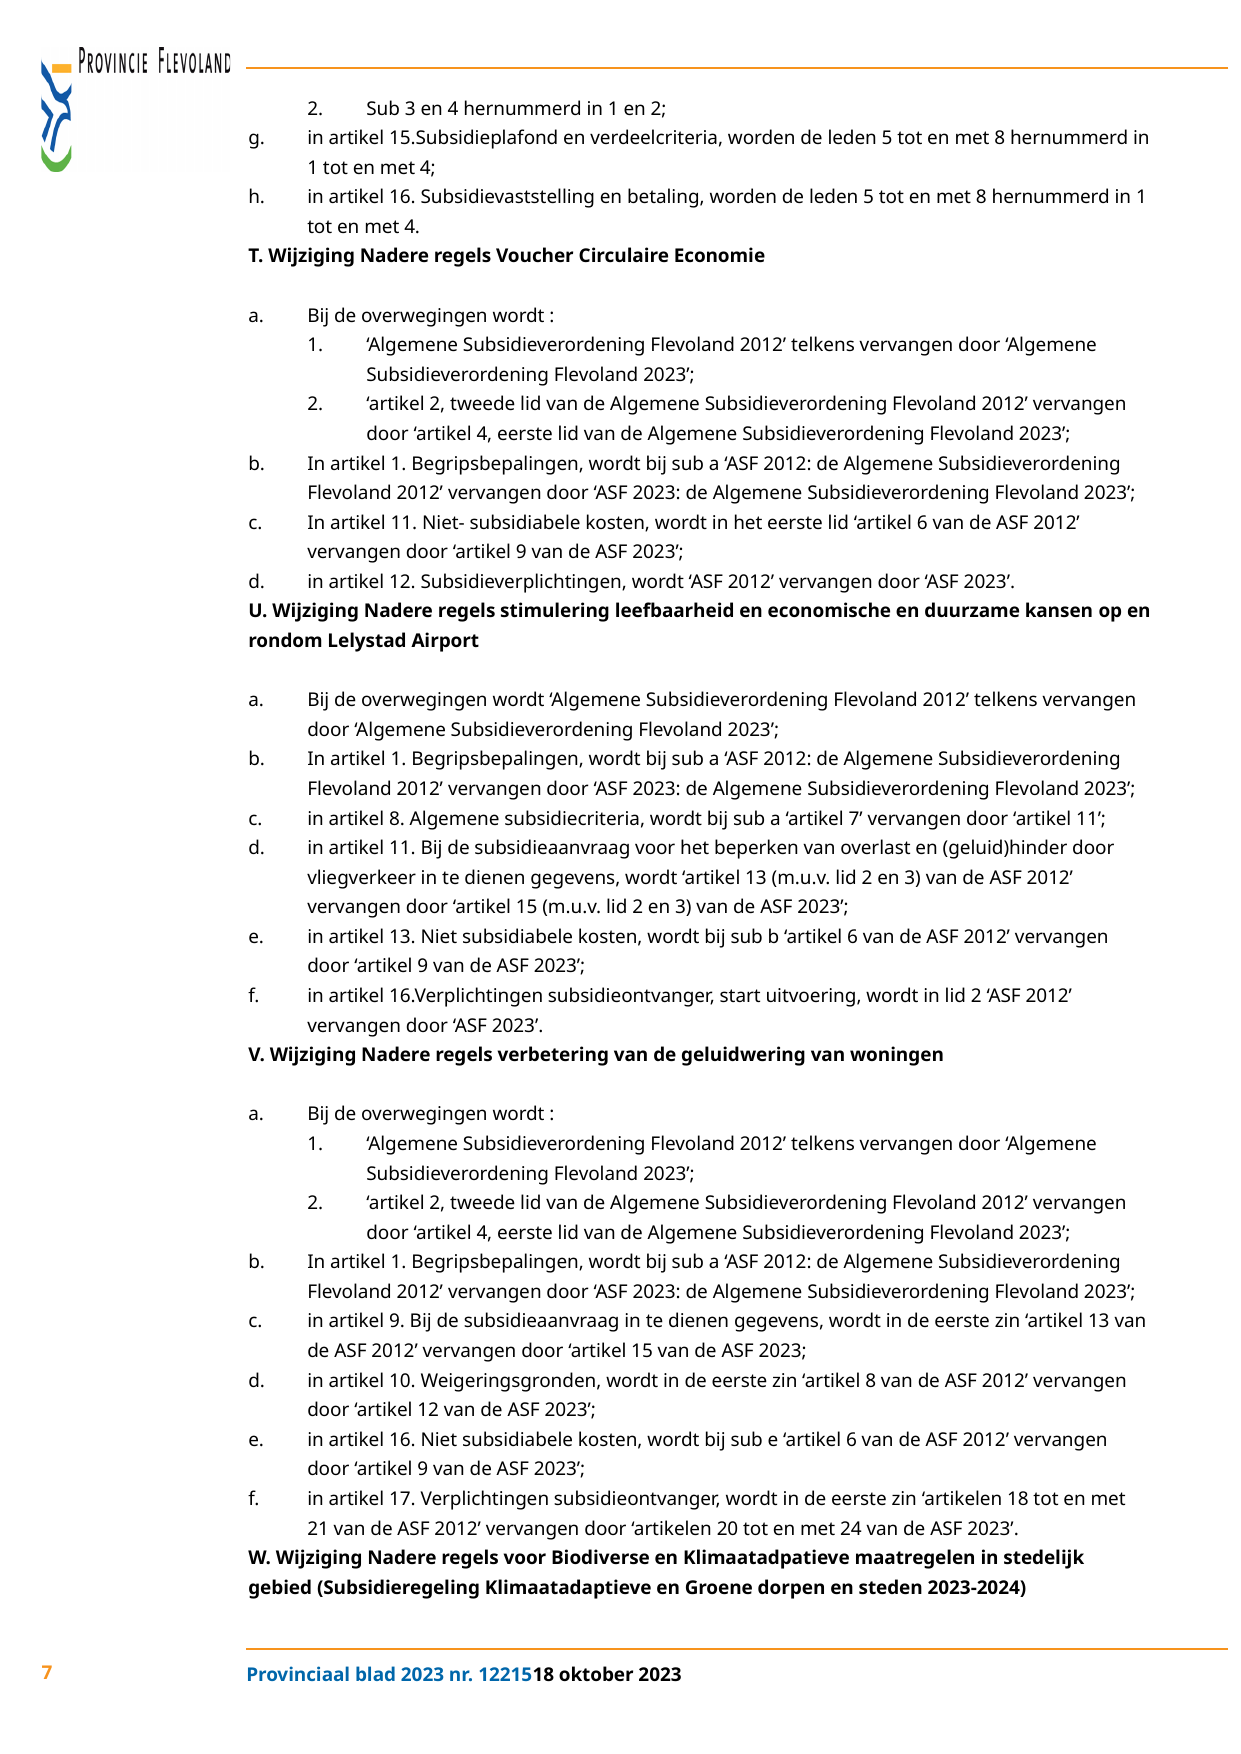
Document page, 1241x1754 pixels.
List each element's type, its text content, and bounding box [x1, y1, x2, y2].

list In artikel 1. Begripsbepalingen, wordt bij sub a ‘ASF 2012: de Algemene Subsidieverordening Flevoland 2012’ vervangen door ‘ASF 2023: de Algemene Subsidieverordening Flevoland 2023’; [248, 450, 1152, 505]
text U. Wijziging Nadere regels stimulering leefbaarheid en economische en duurzame kansen op en rondom Lelystad Airport [248, 598, 1152, 653]
list in artikel 16.Verplichtingen subsidieontvanger, start uitvoering, wordt in lid 2 ‘ASF 2012’ vervangen door ‘ASF 2023’. [248, 982, 1152, 1038]
list Bij de overwegingen wordt : [248, 1101, 1152, 1126]
list in artikel 17. Verplichtingen subsidieontvanger, wordt in de eerste zin ‘artikelen 18 tot en met 21 van de ASF 2012’ vervangen door ‘artikelen 20 tot en met 24 van de ASF 2023’. [248, 1485, 1152, 1541]
list Sub 3 en 4 hernummerd in 1 en 2; [307, 95, 1152, 121]
list ‘Algemene Subsidieverordening Flevoland 2012’ telkens vervangen door ‘Algemene Subsidieverordening Flevoland 2023’; [307, 331, 1152, 387]
list Bij de overwegingen wordt : [248, 302, 1152, 328]
list in artikel 12. Subsidieverplichtingen, wordt ‘ASF 2012’ vervangen door ‘ASF 2023’. [248, 568, 1152, 594]
picture [41, 47, 231, 172]
list In artikel 1. Begripsbepalingen, wordt bij sub a ‘ASF 2012: de Algemene Subsidieverordening Flevoland 2012’ vervangen door ‘ASF 2023: de Algemene Subsidieverordening Flevoland 2023’; [248, 1248, 1152, 1304]
list in artikel 10. Weigeringsgronden, wordt in de eerste zin ‘artikel 8 van de ASF 2012’ vervangen door ‘artikel 12 van de ASF 2023’; [248, 1367, 1152, 1422]
list in artikel 15.Subsidieplafond en verdeelcriteria, worden de leden 5 tot en met 8 hernummerd in 1 tot en met 4; [248, 124, 1152, 180]
list in artikel 9. Bij de subsidieaanvraag in te dienen gegevens, wordt in de eerste zin ‘artikel 13 van de ASF 2012’ vervangen door ‘artikel 15 van de ASF 2023; [248, 1308, 1152, 1363]
text T. Wijziging Nadere regels Voucher Circulaire Economie [248, 243, 1152, 268]
list ‘Algemene Subsidieverordening Flevoland 2012’ telkens vervangen door ‘Algemene Subsidieverordening Flevoland 2023’; [307, 1130, 1152, 1186]
list Bij de overwegingen wordt ‘Algemene Subsidieverordening Flevoland 2012’ telkens vervangen door ‘Algemene Subsidieverordening Flevoland 2023’; [248, 686, 1152, 742]
list ‘artikel 2, tweede lid van de Algemene Subsidieverordening Flevoland 2012’ vervangen door ‘artikel 4, eerste lid van de Algemene Subsidieverordening Flevoland 2023’; [307, 1189, 1152, 1245]
text V. Wijziging Nadere regels verbetering van de geluidwering van woningen [248, 1041, 1152, 1067]
list In artikel 11. Niet- subsidiabele kosten, wordt in het eerste lid ‘artikel 6 van de ASF 2012’ vervangen door ‘artikel 9 van de ASF 2023’; [248, 509, 1152, 564]
list In artikel 1. Begripsbepalingen, wordt bij sub a ‘ASF 2012: de Algemene Subsidieverordening Flevoland 2012’ vervangen door ‘ASF 2023: de Algemene Subsidieverordening Flevoland 2023’; [248, 746, 1152, 801]
list in artikel 8. Algemene subsidiecriteria, wordt bij sub a ‘artikel 7’ vervangen door ‘artikel 11’; [248, 805, 1152, 831]
text W. Wijziging Nadere regels voor Biodiverse en Klimaatadpatieve maatregelen in stedelijk gebied (Subsidieregeling Klimaatadaptieve en Groene dorpen en steden 2023-2024) [248, 1544, 1152, 1600]
list in artikel 16. Subsidievaststelling en betaling, worden de leden 5 tot en met 8 hernummerd in 1 tot en met 4. [248, 183, 1152, 239]
list in artikel 13. Niet subsidiabele kosten, wordt bij sub b ‘artikel 6 van de ASF 2012’ vervangen door ‘artikel 9 van de ASF 2023’; [248, 923, 1152, 978]
list in artikel 11. Bij de subsidieaanvraag voor het beperken van overlast en (geluid)hinder door vliegverkeer in te dienen gegevens, wordt ‘artikel 13 (m.u.v. lid 2 en 3) van de ASF 2012’ vervangen door ‘artikel 15 (m.u.v. lid 2 en 3) van de ASF 2023’; [248, 834, 1152, 919]
list in artikel 16. Niet subsidiabele kosten, wordt bij sub e ‘artikel 6 van de ASF 2012’ vervangen door ‘artikel 9 van de ASF 2023’; [248, 1426, 1152, 1481]
list ‘artikel 2, tweede lid van de Algemene Subsidieverordening Flevoland 2012’ vervangen door ‘artikel 4, eerste lid van de Algemene Subsidieverordening Flevoland 2023’; [307, 391, 1152, 446]
